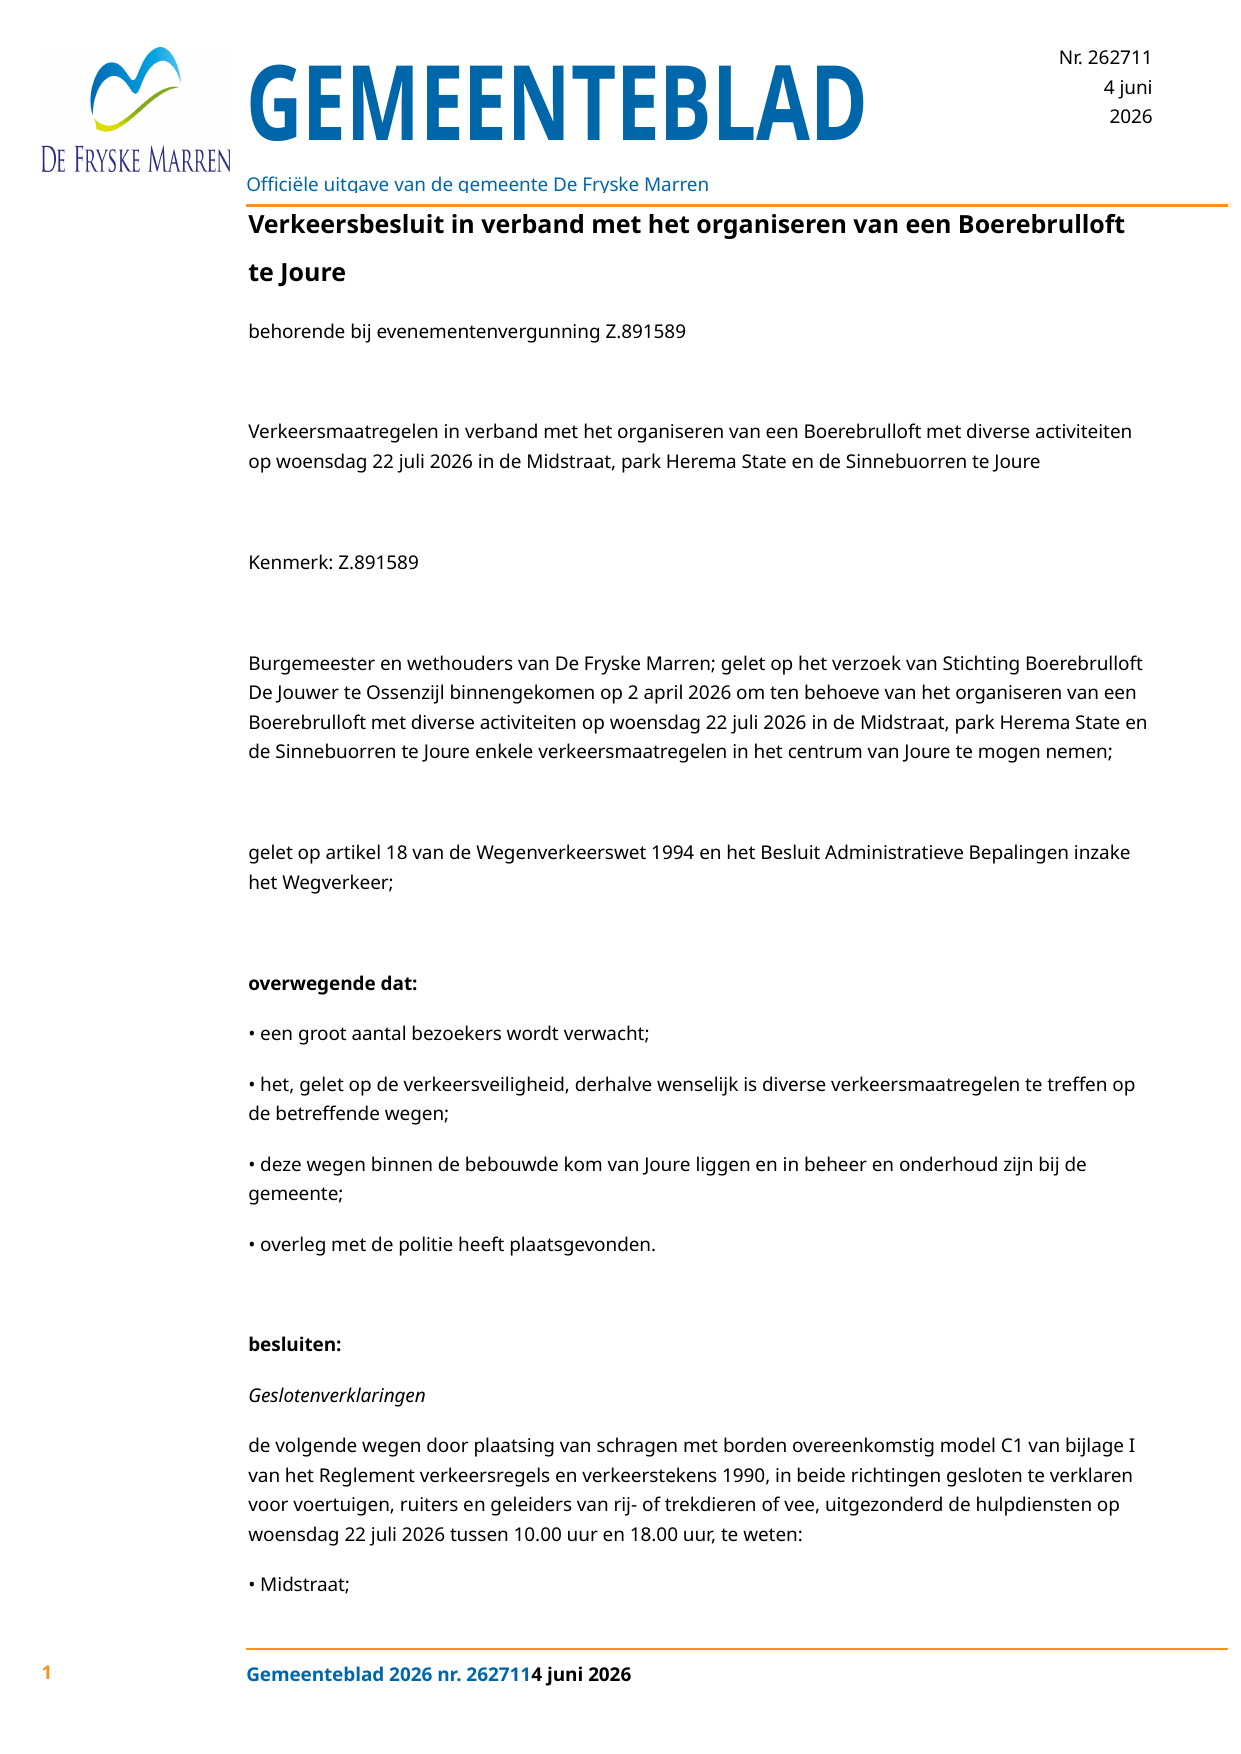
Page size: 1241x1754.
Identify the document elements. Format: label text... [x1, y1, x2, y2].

text gelet op artikel 18 van de Wegenverkeerswet 1994 en het Besluit Administratieve Bepalingen inzake het Wegverkeer; [248, 839, 1152, 895]
text Geslotenverklaringen [248, 1382, 1152, 1408]
picture [41, 47, 231, 172]
text • overleg met de politie heeft plaatsgevonden. [248, 1231, 1152, 1257]
text • Midstraat; [248, 1572, 1152, 1597]
text Kenmerk: Z.891589 [248, 549, 1152, 575]
text Burgemeester en wethouders van De Fryske Marren; gelet op het verzoek van Stichting Boerebrulloft De Jouwer te Ossenzijl binnengekomen op 2 april 2026 om ten behoeve van het organiseren van een Boerebrulloft met diverse activiteiten op woensdag 22 juli 2026 in de Midstraat, park Herema State en de Sinnebuorren te Joure enkele verkeersmaatregelen in het centrum van Joure te mogen nemen; [248, 650, 1152, 764]
text • het, gelet op de verkeersveiligheid, derhalve wenselijk is diverse verkeersmaatregelen te treffen op de betreffende wegen; [248, 1071, 1152, 1126]
text behorende bij evenementenvergunning Z.891589 [248, 318, 1152, 344]
text • deze wegen binnen de bebouwde kom van Joure liggen en in beheer en onderhoud zijn bij de gemeente; [248, 1151, 1152, 1206]
text de volgende wegen door plaatsing van schragen met borden overeenkomstig model C1 van bijlage I van het Reglement verkeersregels en verkeerstekens 1990, in beide richtingen gesloten te verklaren voor voertuigen, ruiters en geleiders van rij- of trekdieren of vee, uitgezonderd de hulpdiensten op woensdag 22 juli 2026 tussen 10.00 uur en 18.00 uur, te weten: [248, 1432, 1152, 1547]
text overwegende dat: [248, 970, 1152, 996]
text Verkeersmaatregelen in verband met het organiseren van een Boerebrulloft met diverse activiteiten op woensdag 22 juli 2026 in de Midstraat, park Herema State en de Sinnebuorren te Joure [248, 419, 1152, 474]
text besluiten: [248, 1332, 1152, 1357]
text Verkeersbesluit in verband met het organiseren van een Boerebrulloft te Joure [248, 207, 1152, 288]
text • een groot aantal bezoekers wordt verwacht; [248, 1020, 1152, 1046]
